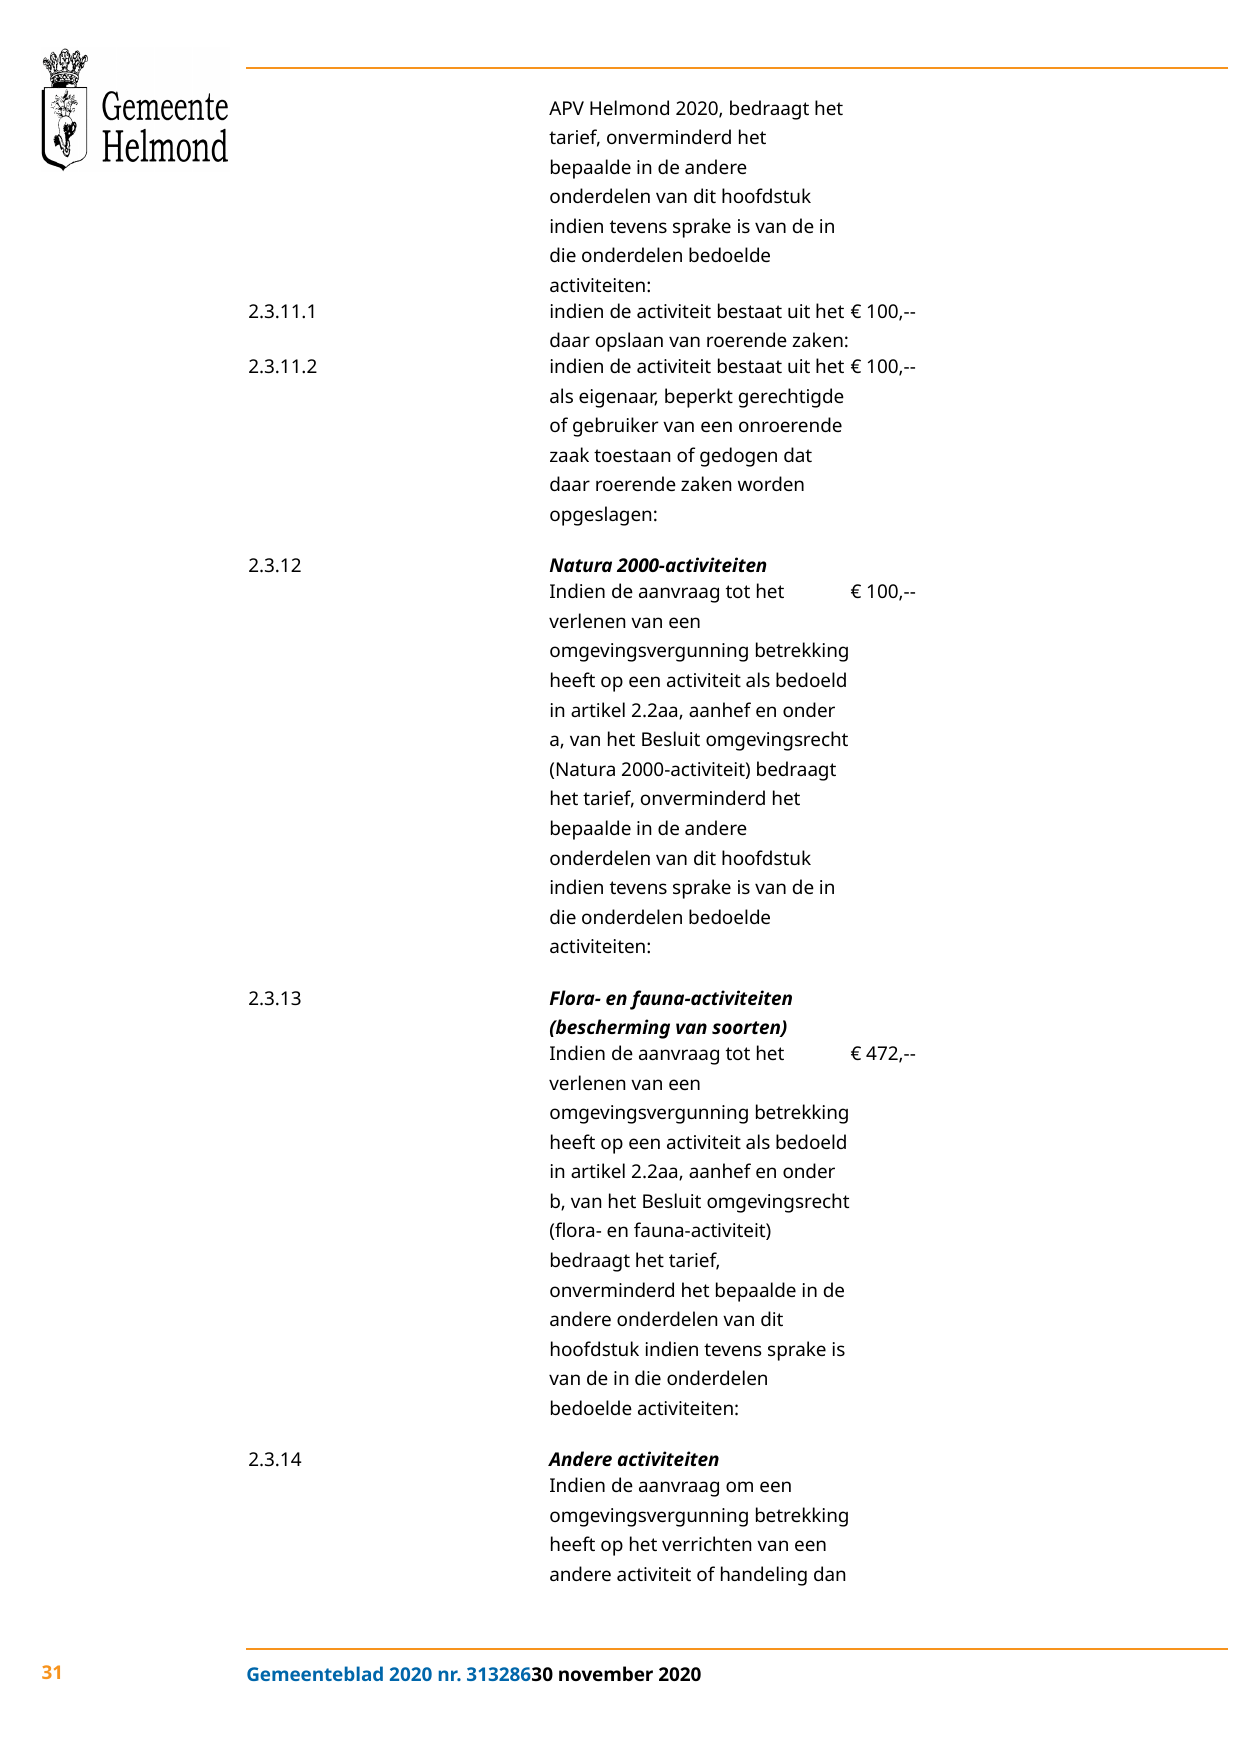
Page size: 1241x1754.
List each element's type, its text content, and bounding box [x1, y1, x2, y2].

table_cell € 100,-- [850, 579, 1152, 959]
table_cell Indien de aanvraag om een omgevingsvergunning betrekking heeft op het verrichten van een andere activiteit of handeling dan [549, 1473, 850, 1587]
table_cell Flora- en fauna-activiteiten (bescherming van soorten) [549, 985, 850, 1040]
table_cell Natura 2000-activiteiten [549, 553, 850, 578]
table_cell [549, 527, 850, 553]
table_cell Indien de aanvraag tot het verlenen van een omgevingsvergunning betrekking heeft op een activiteit als bedoeld in artikel 2.2aa, aanhef en onder b, van het Besluit omgevingsrecht (flora- en fauna-activiteit) bedraagt het tarief, onverminderd het bepaalde in de andere onderdelen van dit hoofdstuk indien tevens sprake is van de in die onderdelen bedoelde activiteiten: [549, 1040, 850, 1421]
table_cell [549, 1421, 850, 1447]
table_cell [248, 95, 549, 298]
table_cell [850, 95, 1152, 298]
table_cell € 100,-- [850, 353, 1152, 527]
table_cell [850, 1473, 1152, 1587]
table_cell indien de activiteit bestaat uit het daar opslaan van roerende zaken: [549, 298, 850, 353]
table_cell Andere activiteiten [549, 1447, 850, 1472]
table_cell [248, 579, 549, 959]
table_cell [850, 1447, 1152, 1472]
table_cell € 472,-- [850, 1040, 1152, 1421]
table_cell [248, 1040, 549, 1421]
table_cell [850, 985, 1152, 1040]
table_cell indien de activiteit bestaat uit het als eigenaar, beperkt gerechtigde of gebruiker van een onroerende zaak toestaan of gedogen dat daar roerende zaken worden opgeslagen: [549, 353, 850, 527]
table_cell APV Helmond 2020, bedraagt het tarief, onverminderd het bepaalde in de andere onderdelen van dit hoofdstuk indien tevens sprake is van de in die onderdelen bedoelde activiteiten: [549, 95, 850, 298]
table_cell [549, 959, 850, 985]
table_cell € 100,-- [850, 298, 1152, 353]
table_cell Indien de aanvraag tot het verlenen van een omgevingsvergunning betrekking heeft op een activiteit als bedoeld in artikel 2.2aa, aanhef en onder a, van het Besluit omgevingsrecht (Natura 2000-activiteit) bedraagt het tarief, onverminderd het bepaalde in de andere onderdelen van dit hoofdstuk indien tevens sprake is van de in die onderdelen bedoelde activiteiten: [549, 579, 850, 959]
table_cell [248, 1473, 549, 1587]
table_cell [850, 1421, 1152, 1447]
table_cell [850, 527, 1152, 553]
table_cell 2.3.12 [248, 553, 549, 578]
table_cell 2.3.14 [248, 1447, 549, 1472]
table_cell [248, 527, 549, 553]
picture [41, 47, 231, 172]
table_cell 2.3.11.1 [248, 298, 549, 353]
table_cell 2.3.13 [248, 985, 549, 1040]
table_cell [850, 959, 1152, 985]
table_cell [248, 959, 549, 985]
table_cell [248, 1421, 549, 1447]
table_cell 2.3.11.2 [248, 353, 549, 527]
table_cell [850, 553, 1152, 578]
